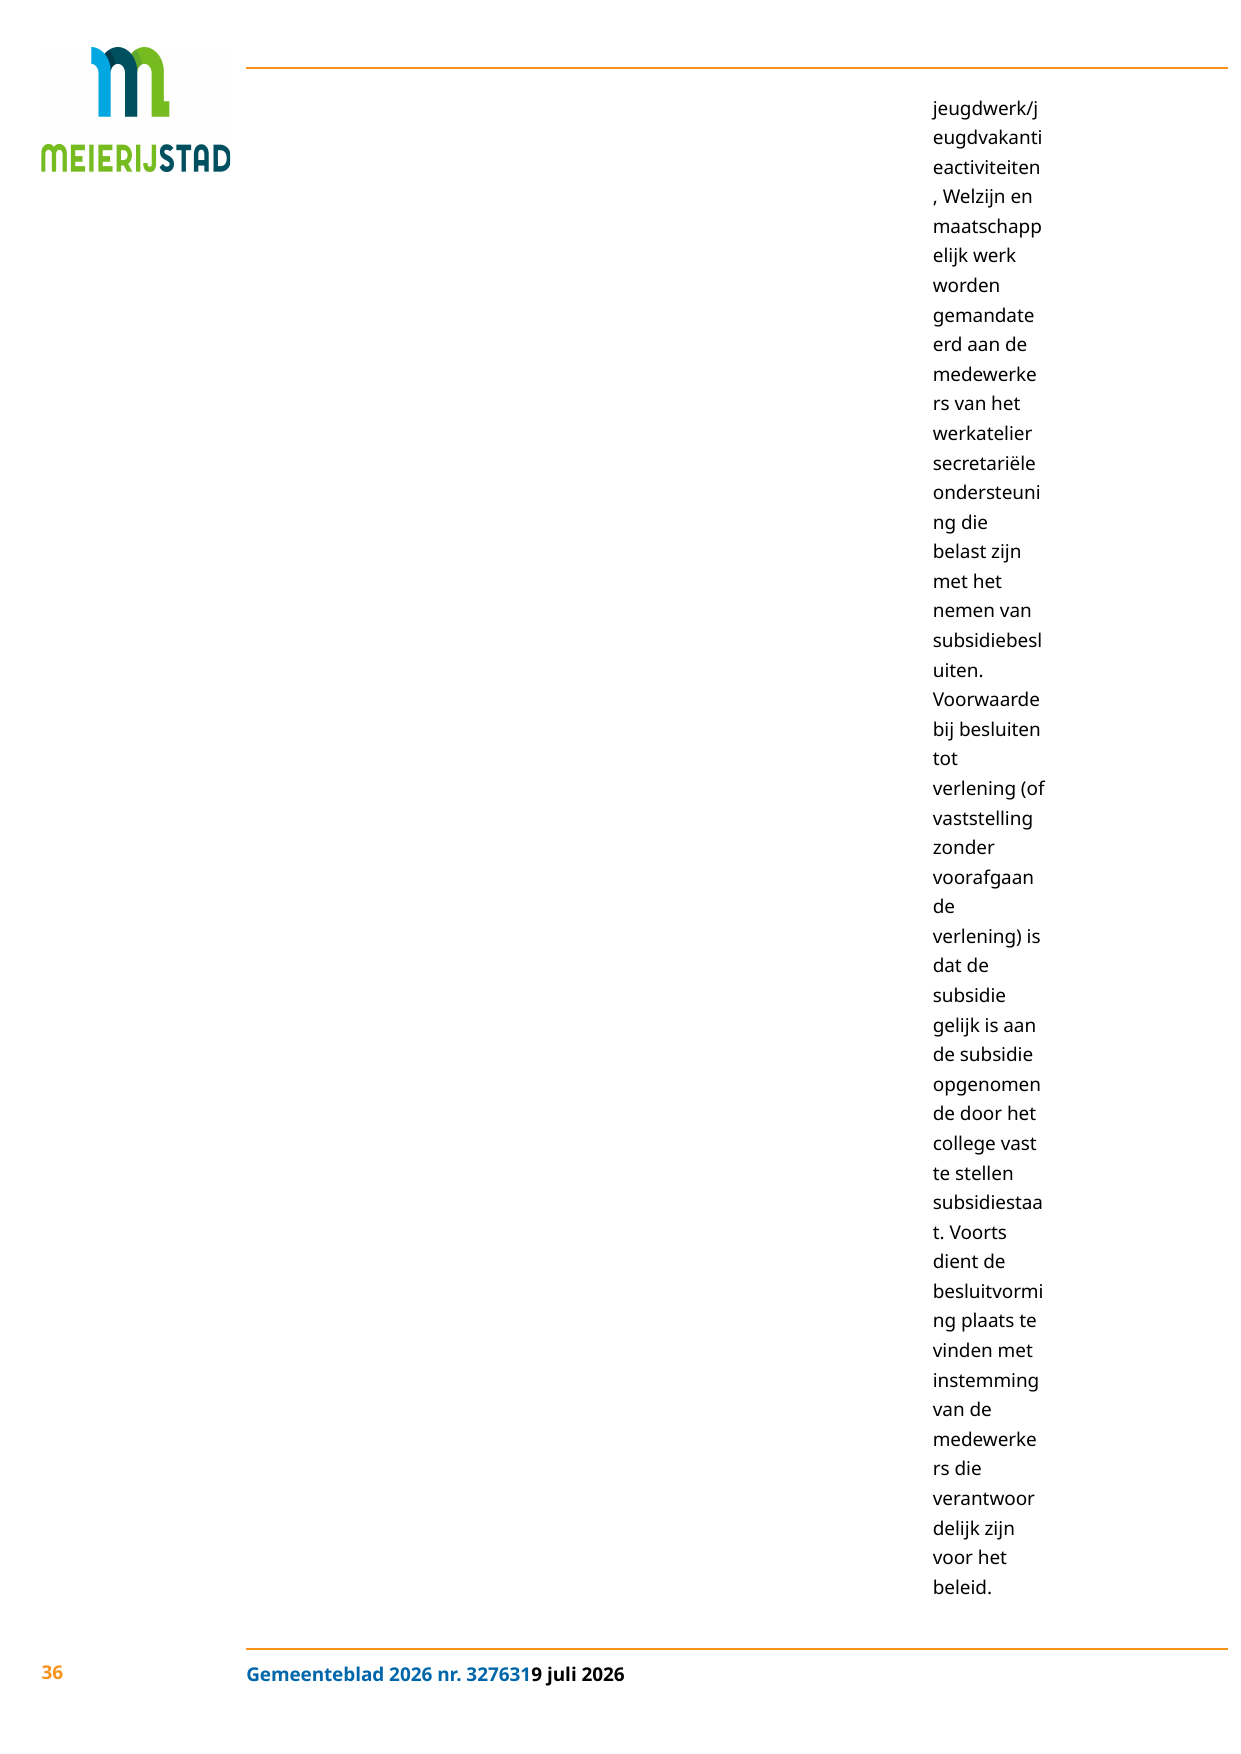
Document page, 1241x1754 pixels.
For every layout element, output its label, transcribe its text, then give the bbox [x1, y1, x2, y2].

table_cell [504, 95, 718, 1600]
picture [41, 47, 231, 172]
table_cell [248, 95, 397, 1600]
table_cell [719, 95, 933, 1600]
table_cell [397, 95, 504, 1600]
table_cell jeugdwerk/jeugdvakantieactiviteiten, Welzijn en maatschappelijk werk worden gemandateerd aan de medewerkers van het werkatelier secretariële ondersteuning die belast zijn met het nemen van subsidiebesluiten. Voorwaarde bij besluiten tot verlening (of vaststelling zonder voorafgaande verlening) is dat de subsidie gelijk is aan de subsidie opgenomen de door het college vast te stellen subsidiestaat. Voorts dient de besluitvorming plaats te vinden met instemming van de medewerkers die verantwoordelijk zijn voor het beleid. [933, 95, 1044, 1600]
